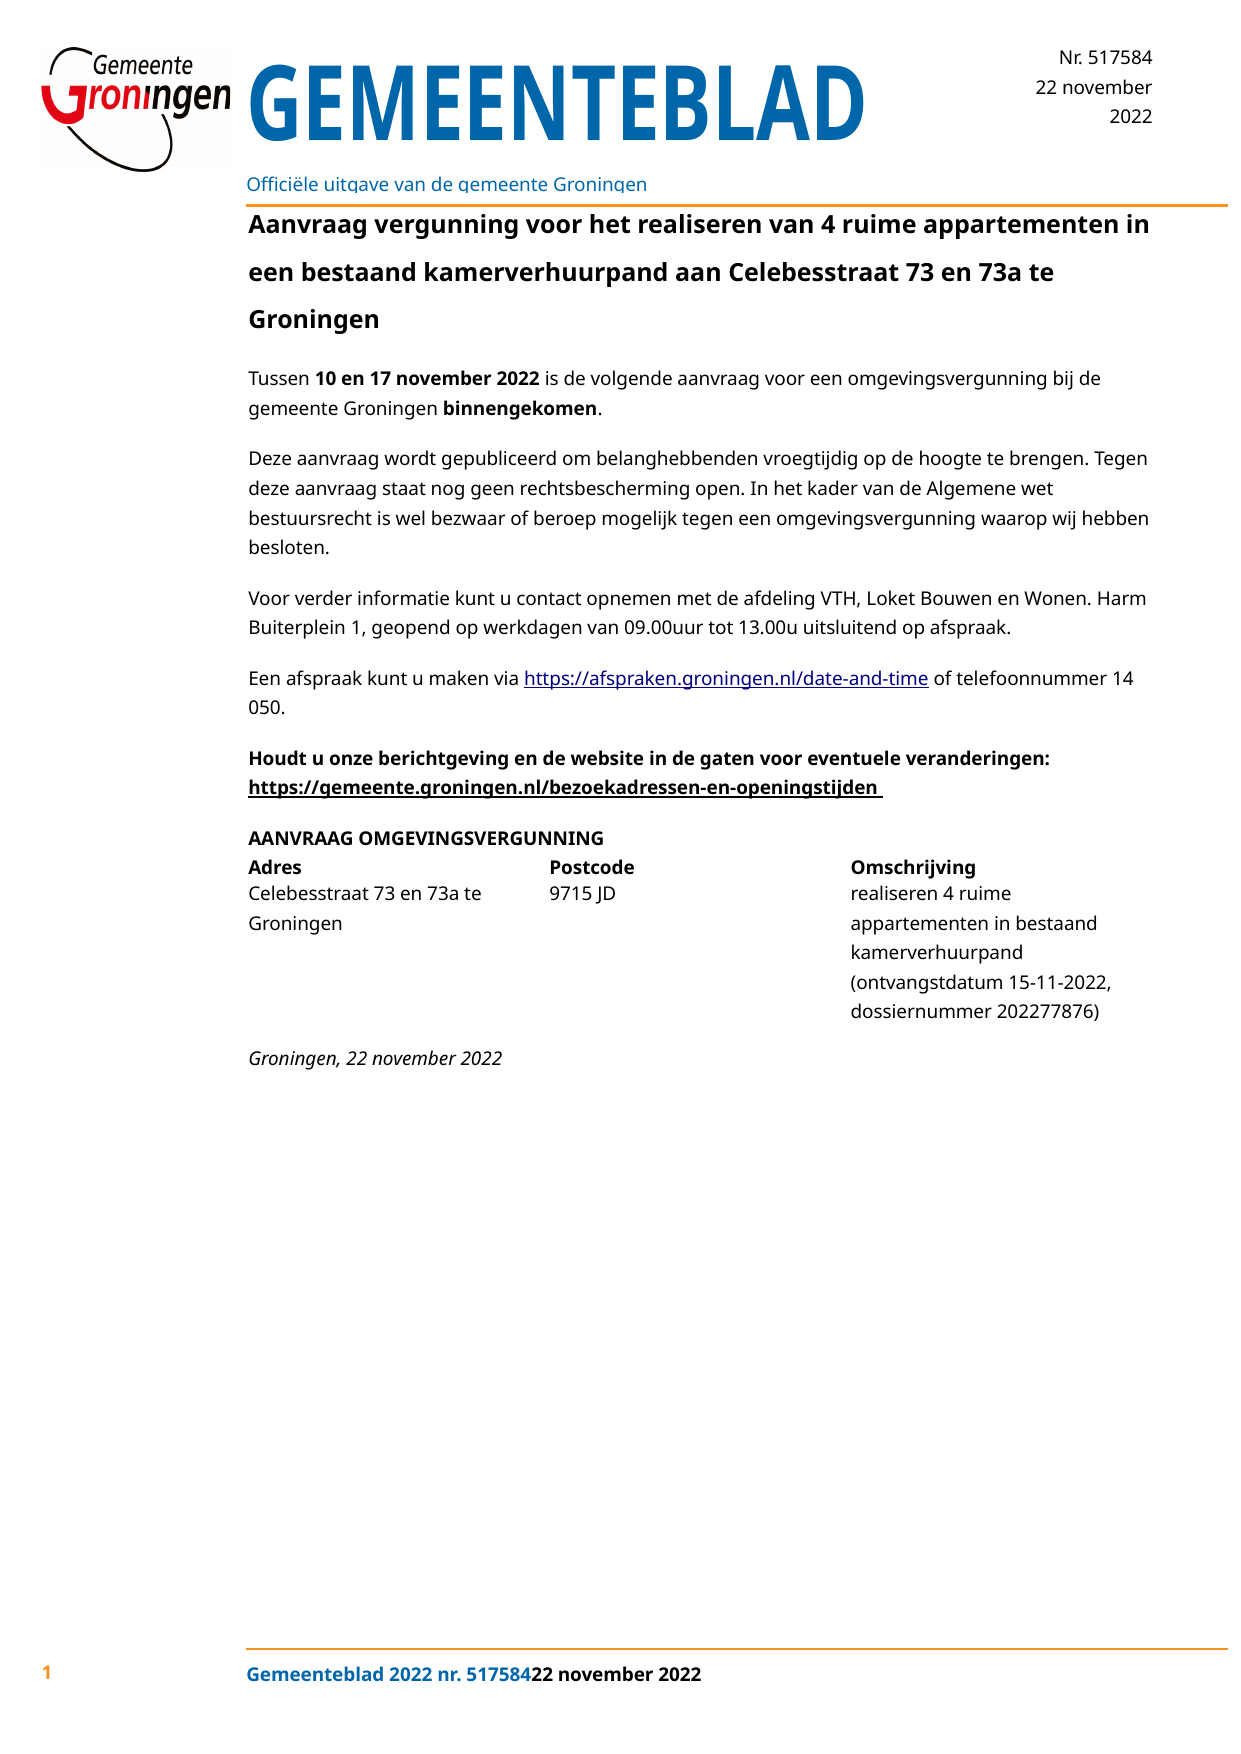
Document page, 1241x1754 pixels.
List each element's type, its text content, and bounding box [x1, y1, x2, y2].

text Deze aanvraag wordt gepubliceerd om belanghebbenden vroegtijdig op de hoogte te brengen. Tegen deze aanvraag staat nog geen rechtsbescherming open. In het kader van de Algemene wet bestuursrecht is wel bezwaar of beroep mogelijk tegen een omgevingsvergunning waarop wij hebben besloten. [248, 446, 1152, 560]
table_header Postcode [549, 854, 850, 880]
text Aanvraag vergunning voor het realiseren van 4 ruime appartementen in een bestaand kamerverhuurpand aan Celebesstraat 73 en 73a te Groningen [248, 207, 1152, 336]
text Groningen, 22 november 2022 [248, 1046, 1152, 1071]
text Tussen 10 en 17 november 2022 is de volgende aanvraag voor een omgevingsvergunning bij de gemeente Groningen binnengekomen. [248, 366, 1152, 421]
text Een afspraak kunt u maken via https://afspraken.groningen.nl/date-and-time of telefoonnummer 14 050. [248, 665, 1152, 720]
table_cell 9715 JD [549, 880, 850, 1024]
table_cell Celebesstraat 73 en 73a te Groningen [248, 880, 549, 1024]
table_header Omschrijving [850, 854, 1152, 880]
picture [41, 47, 231, 172]
text Houdt u onze berichtgeving en de website in de gaten voor eventuele veranderingen: https://gemeente.groningen.nl/bezoekadressen-en-openingstijden [248, 745, 1152, 800]
table_cell realiseren 4 ruime appartementen in bestaand kamerverhuurpand (ontvangstdatum 15-11-2022, dossiernummer 202277876) [850, 880, 1152, 1024]
table_header Adres [248, 854, 549, 880]
text Voor verder informatie kunt u contact opnemen met de afdeling VTH, Loket Bouwen en Wonen. Harm Buiterplein 1, geopend op werkdagen van 09.00uur tot 13.00u uitsluitend op afspraak. [248, 585, 1152, 640]
text AANVRAAG OMGEVINGSVERGUNNING [248, 825, 1152, 850]
